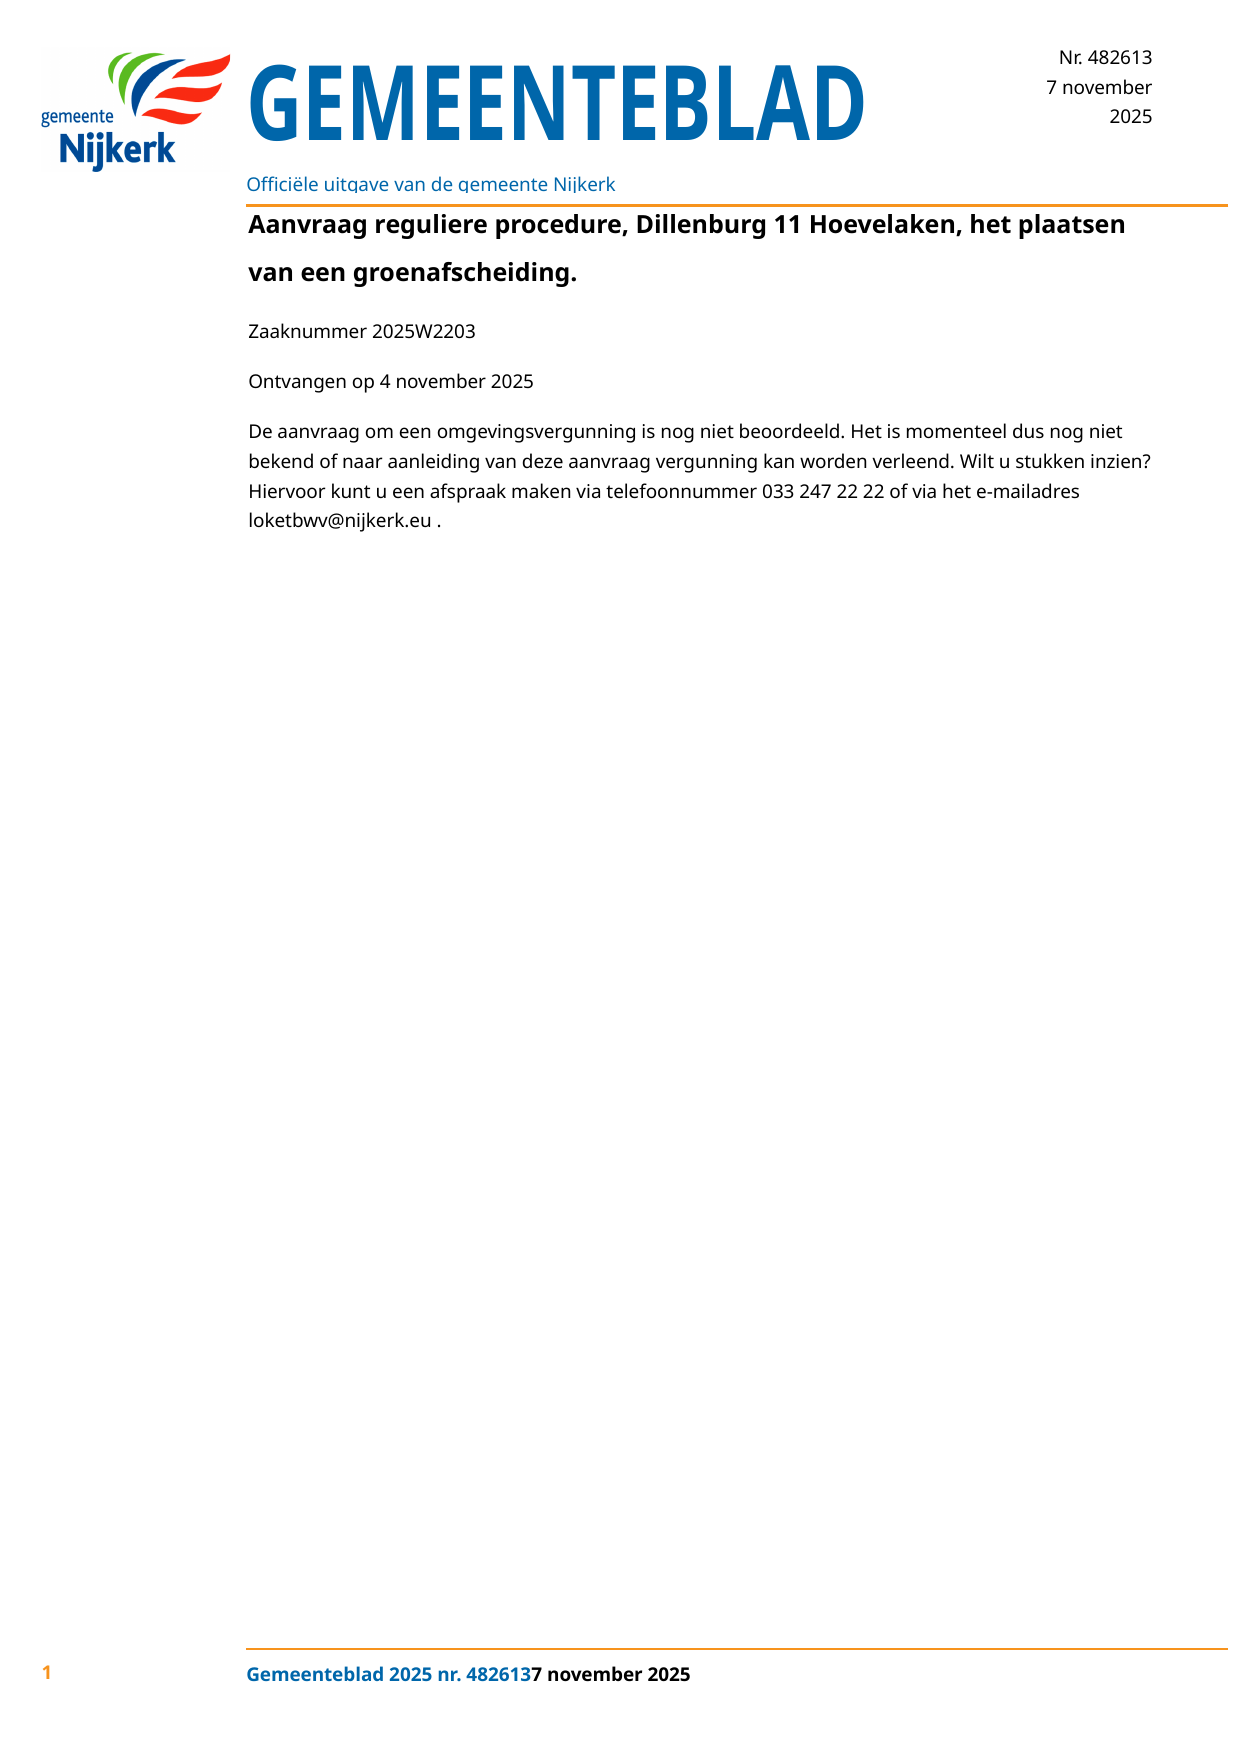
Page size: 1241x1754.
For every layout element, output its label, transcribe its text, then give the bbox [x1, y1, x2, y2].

text Ontvangen op 4 november 2025 [248, 368, 1152, 394]
text Zaaknummer 2025W2203 [248, 318, 1152, 344]
text De aanvraag om een omgevingsvergunning is nog niet beoordeeld. Het is momenteel dus nog niet bekend of naar aanleiding van deze aanvraag vergunning kan worden verleend. Wilt u stukken inzien? Hiervoor kunt u een afspraak maken via telefoonnummer 033 247 22 22 of via het e-mailadres loketbwv@nijkerk.eu . [248, 419, 1152, 533]
text Aanvraag reguliere procedure, Dillenburg 11 Hoevelaken, het plaatsen van een groenafscheiding. [248, 207, 1152, 288]
picture [41, 47, 231, 172]
